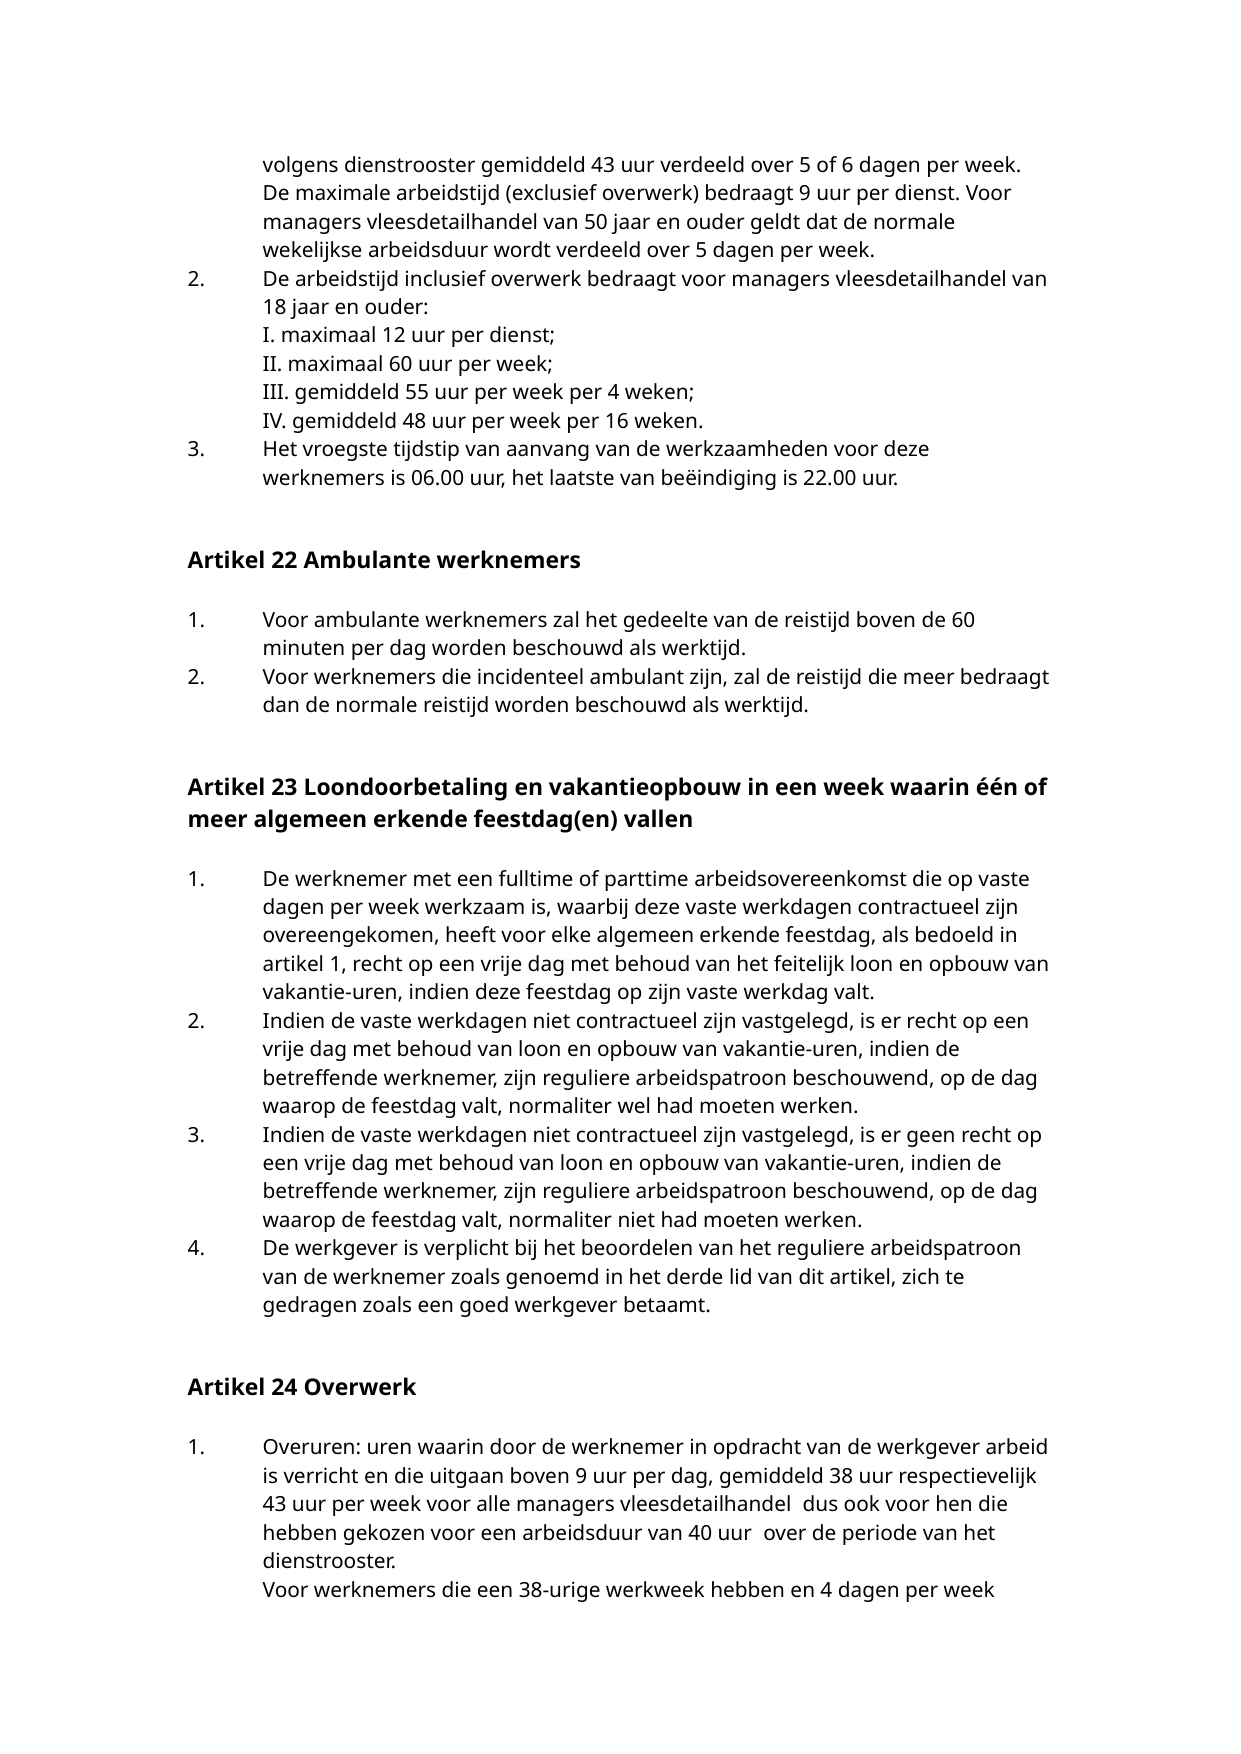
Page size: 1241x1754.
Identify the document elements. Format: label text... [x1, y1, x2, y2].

list Voor werknemers die een 38-urige werkweek hebben en 4 dagen per week [187, 1575, 1053, 1603]
list De werknemer met een fulltime of parttime arbeidsovereenkomst die op vaste dagen per week werkzaam is, waarbij deze vaste werkdagen contractueel zijn overeengekomen, heeft voor elke algemeen erkende feestdag, als bedoeld in artikel 1, recht op een vrije dag met behoud van het feitelijk loon en opbouw van vakantie-uren, indien deze feestdag op zijn vaste werkdag valt. [187, 864, 1053, 1006]
subtitle Artikel 24 Overwerk [187, 1371, 1053, 1402]
list Voor werknemers die incidenteel ambulant zijn, zal de reistijd die meer bedraagt dan de normale reistijd worden beschouwd als werktijd. [187, 662, 1053, 719]
list Overuren: uren waarin door de werknemer in opdracht van de werkgever arbeid is verricht en die uitgaan boven 9 uur per dag, gemiddeld 38 uur respectievelijk 43 uur per week voor alle managers vleesdetailhandel ­ dus ook voor hen die hebben gekozen voor een arbeidsduur van 40 uur ­ over de periode van het dienstrooster. [187, 1432, 1053, 1575]
list IV. gemiddeld 48 uur per week per 16 weken. [187, 406, 1053, 434]
list volgens dienstrooster gemiddeld 43 uur verdeeld over 5 of 6 dagen per week. De maximale arbeidstijd (exclusief overwerk) bedraagt 9 uur per dienst. Voor managers vleesdetailhandel van 50 jaar en ouder geldt dat de normale wekelijkse arbeidsduur wordt verdeeld over 5 dagen per week. [187, 150, 1053, 264]
list I. maximaal 12 uur per dienst; [187, 321, 1053, 349]
list Indien de vaste werkdagen niet contractueel zijn vastgelegd, is er geen recht op een vrije dag met behoud van loon en opbouw van vakantie-uren, indien de betreffende werknemer, zijn reguliere arbeidspatroon beschouwend, op de dag waarop de feestdag valt, normaliter niet had moeten werken. [187, 1120, 1053, 1233]
list Voor ambulante werknemers zal het gedeelte van de reistijd boven de 60 minuten per dag worden beschouwd als werktijd. [187, 605, 1053, 662]
list II. maximaal 60 uur per week; [187, 349, 1053, 377]
list De arbeidstijd inclusief overwerk bedraagt voor managers vleesdetailhandel van 18 jaar en ouder: [187, 264, 1053, 321]
list Indien de vaste werkdagen niet contractueel zijn vastgelegd, is er recht op een vrije dag met behoud van loon en opbouw van vakantie-uren, indien de betreffende werknemer, zijn reguliere arbeidspatroon beschouwend, op de dag waarop de feestdag valt, normaliter wel had moeten werken. [187, 1006, 1053, 1120]
subtitle Artikel 23 Loondoorbetaling en vakantieopbouw in een week waarin één of meer algemeen erkende feestdag(en) vallen [187, 771, 1053, 834]
list III. gemiddeld 55 uur per week per 4 weken; [187, 377, 1053, 406]
subtitle Artikel 22 Ambulante werknemers [187, 544, 1053, 575]
list Het vroegste tijdstip van aanvang van de werkzaamheden voor deze werknemers is 06.00 uur, het laatste van beëindiging is 22.00 uur. [187, 434, 1053, 491]
list De werkgever is verplicht bij het beoordelen van het reguliere arbeidspatroon van de werknemer zoals genoemd in het derde lid van dit artikel, zich te gedragen zoals een goed werkgever betaamt. [187, 1233, 1053, 1319]
